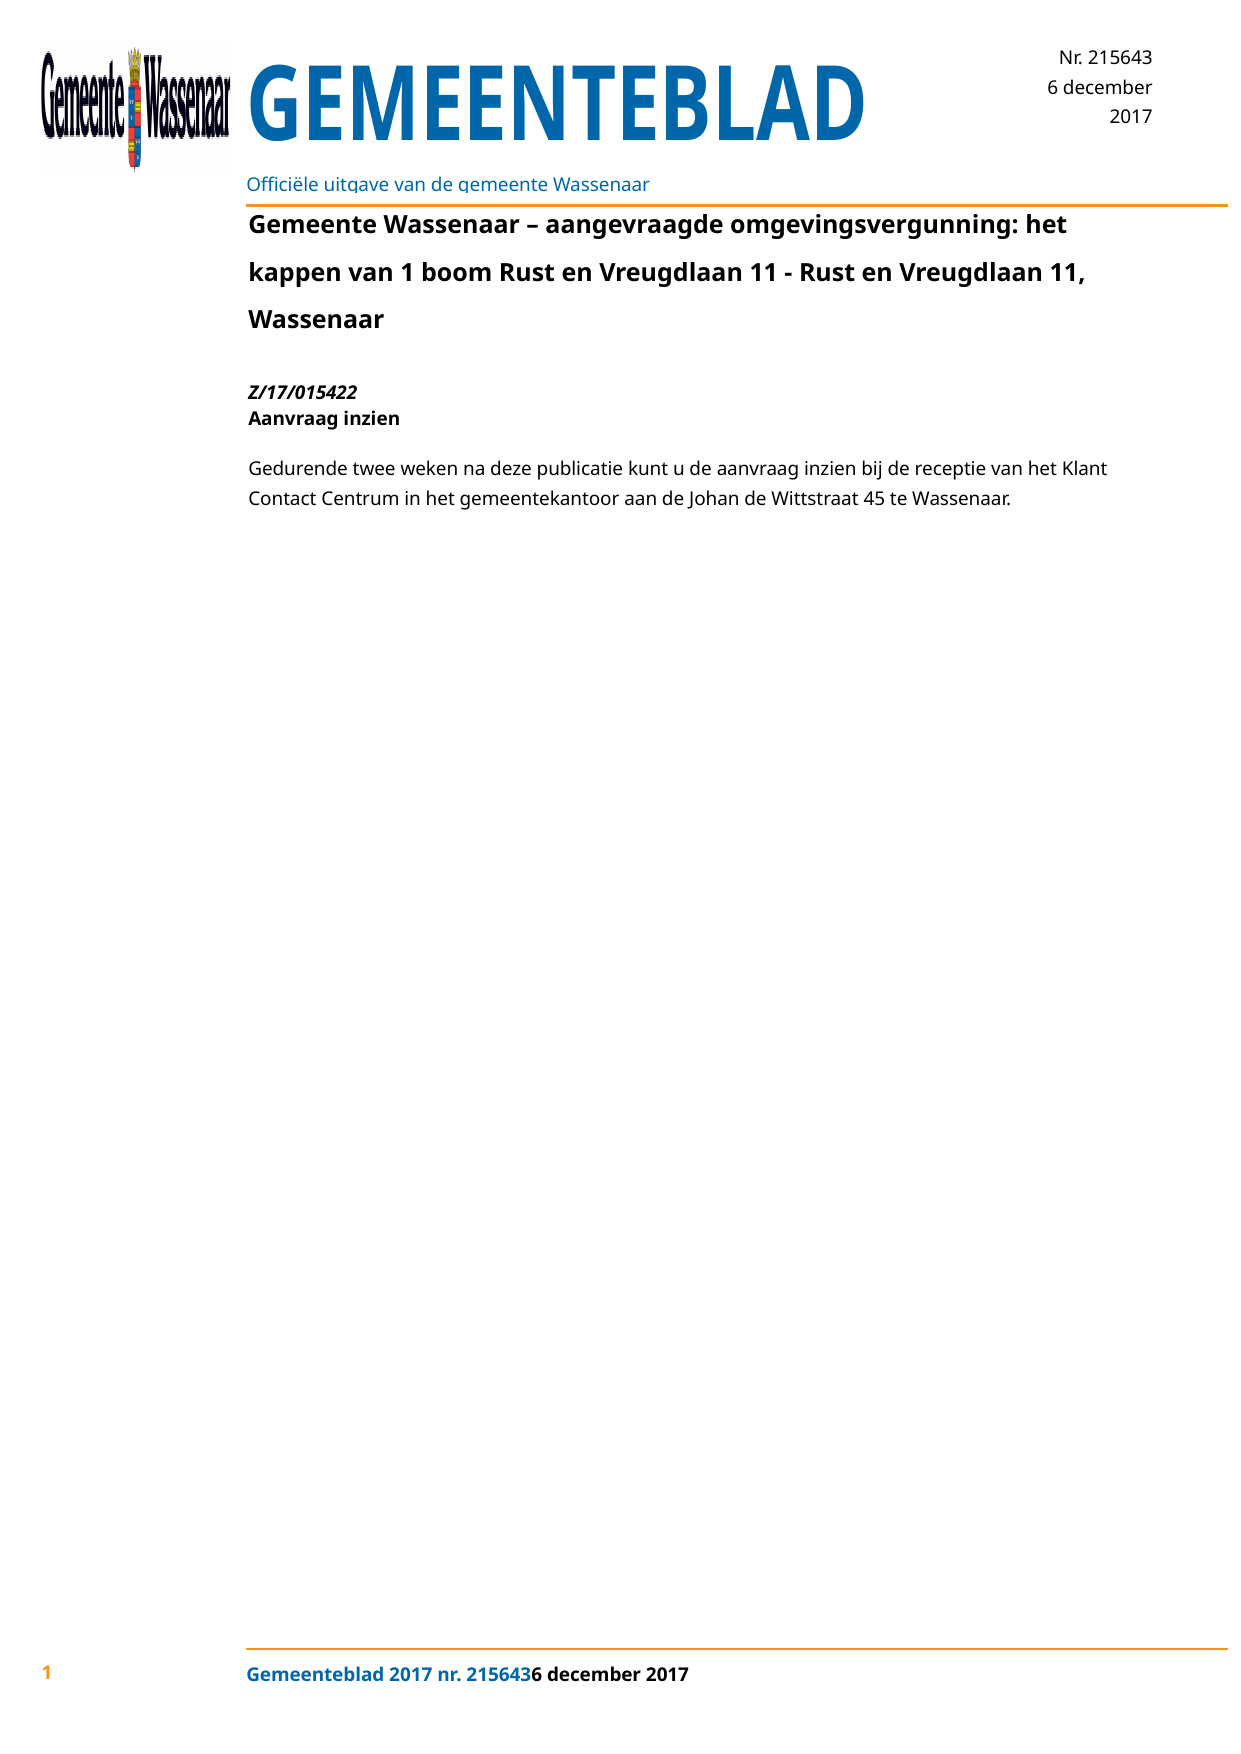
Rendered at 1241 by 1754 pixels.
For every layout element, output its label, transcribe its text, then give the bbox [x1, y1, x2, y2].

text Gedurende twee weken na deze publicatie kunt u de aanvraag inzien bij de receptie van het Klant Contact Centrum in het gemeentekantoor aan de Johan de Wittstraat 45 te Wassenaar. [248, 455, 1152, 511]
text Gemeente Wassenaar – aangevraagde omgevingsvergunning: het kappen van 1 boom Rust en Vreugdlaan 11 - Rust en Vreugdlaan 11, Wassenaar [248, 207, 1152, 336]
picture [41, 47, 231, 172]
text Aanvraag inzien [248, 405, 1152, 431]
text Z/17/015422 [248, 379, 1152, 405]
